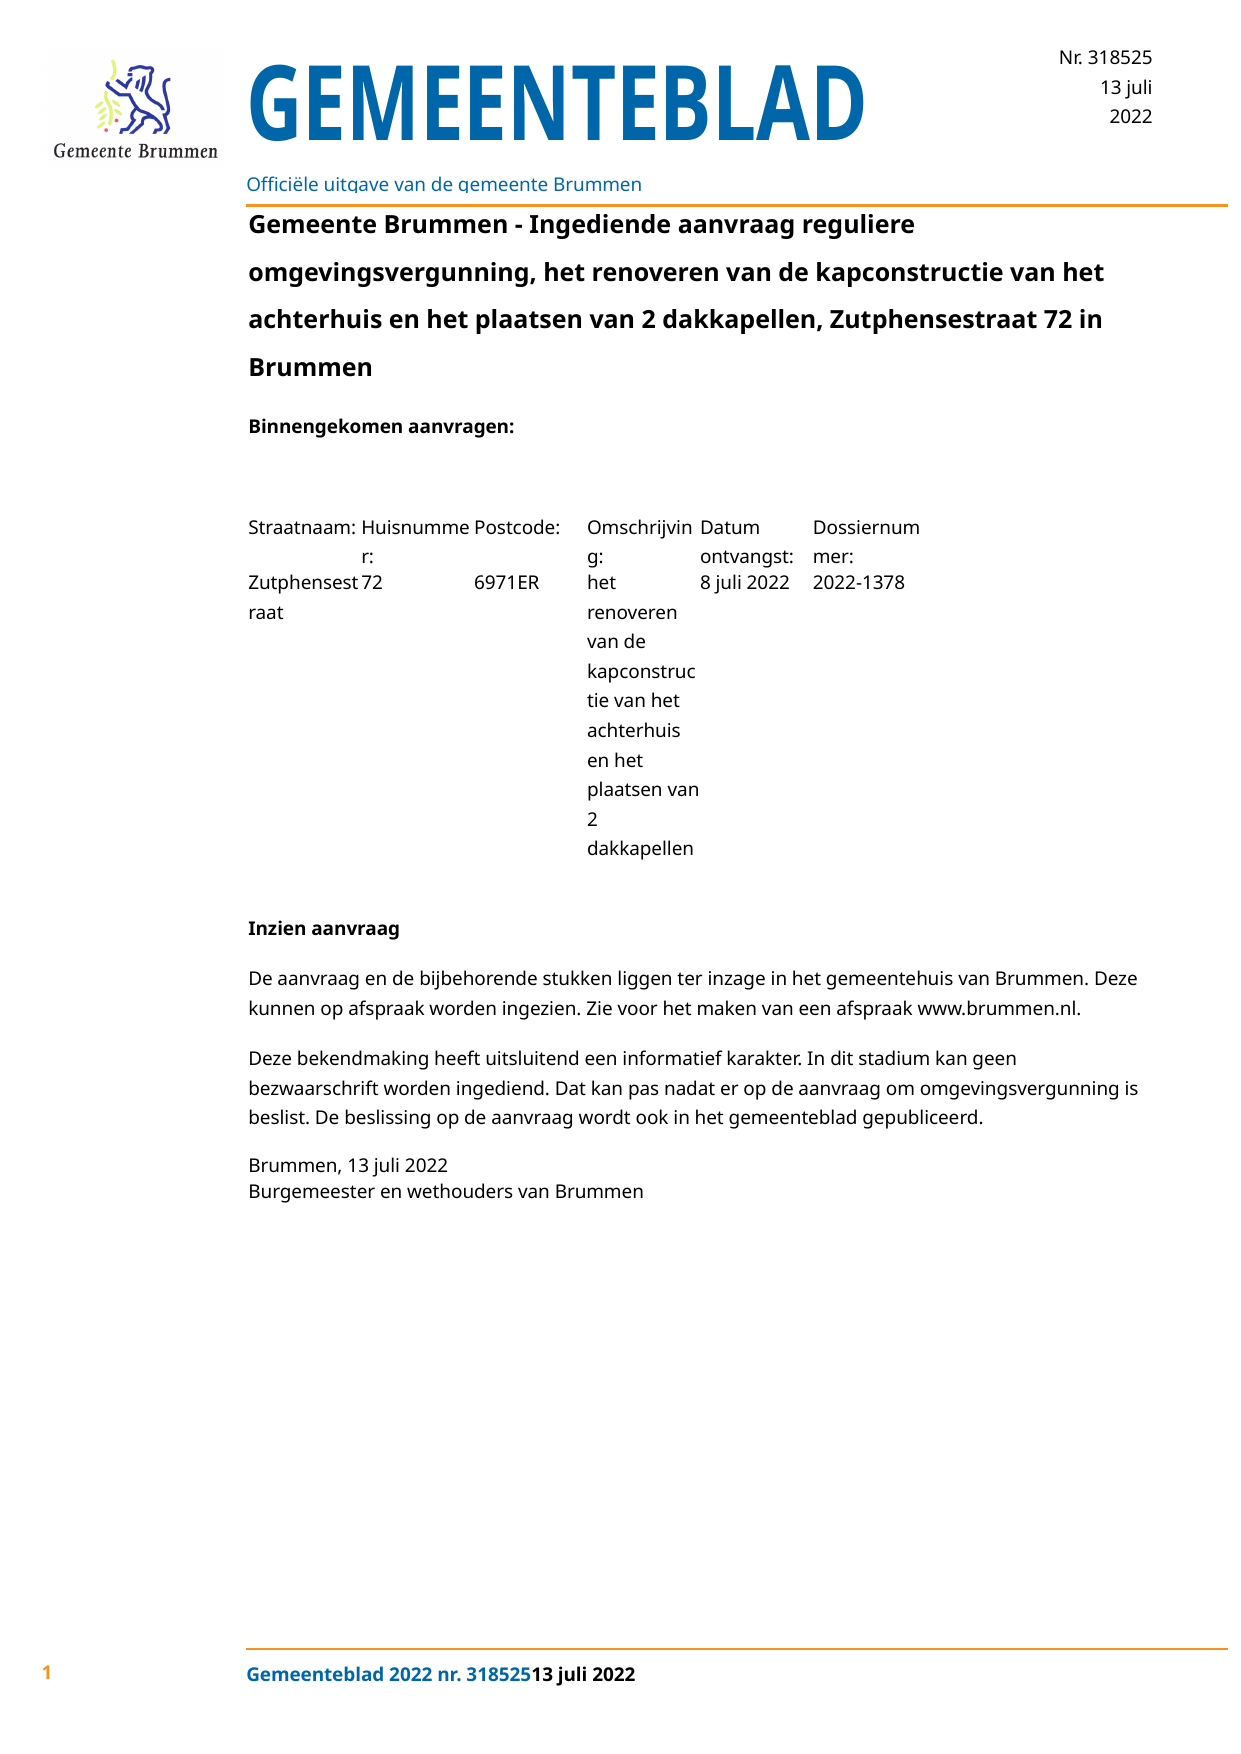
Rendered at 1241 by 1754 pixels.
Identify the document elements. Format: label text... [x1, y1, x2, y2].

table_cell 72 [361, 569, 474, 861]
text Binnengekomen aanvragen: [248, 413, 1152, 439]
table_header Omschrijving: [587, 514, 700, 569]
table_cell Zutphensestraat [248, 569, 361, 861]
picture [41, 47, 231, 172]
table_cell 6971ER [474, 569, 587, 861]
table_header Huisnummer: [361, 514, 474, 569]
table_cell [926, 569, 1038, 861]
text Gemeente Brummen - Ingediende aanvraag reguliere omgevingsvergunning, het renoveren van de kapconstructie van het achterhuis en het plaatsen van 2 dakkapellen, Zutphensestraat 72 in Brummen [248, 207, 1152, 384]
text Burgemeester en wethouders van Brummen [248, 1178, 1152, 1204]
text Deze bekendmaking heeft uitsluitend een informatief karakter. In dit stadium kan geen bezwaarschrift worden ingediend. Dat kan pas nadat er op de aanvraag om omgevingsvergunning is beslist. De beslissing op de aanvraag wordt ook in het gemeenteblad gepubliceerd. [248, 1045, 1152, 1130]
table_header Postcode: [474, 514, 587, 569]
text Inzien aanvraag [248, 915, 1152, 941]
table_header [926, 514, 1038, 569]
table_header Straatnaam: [248, 514, 361, 569]
table_cell 8 juli 2022 [700, 569, 813, 861]
table_header [1039, 514, 1152, 569]
table_cell 2022-1378 [813, 569, 926, 861]
table_cell het renoveren van de kapconstructie van het achterhuis en het plaatsen van 2 dakkapellen [587, 569, 700, 861]
table_header Dossiernummer: [813, 514, 926, 569]
table_header Datum ontvangst: [700, 514, 813, 569]
table_cell [1039, 569, 1152, 861]
text De aanvraag en de bijbehorende stukken liggen ter inzage in het gemeentehuis van Brummen. Deze kunnen op afspraak worden ingezien. Zie voor het maken van een afspraak www.brummen.nl. [248, 965, 1152, 1021]
text Brummen, 13 juli 2022 [248, 1152, 1152, 1178]
